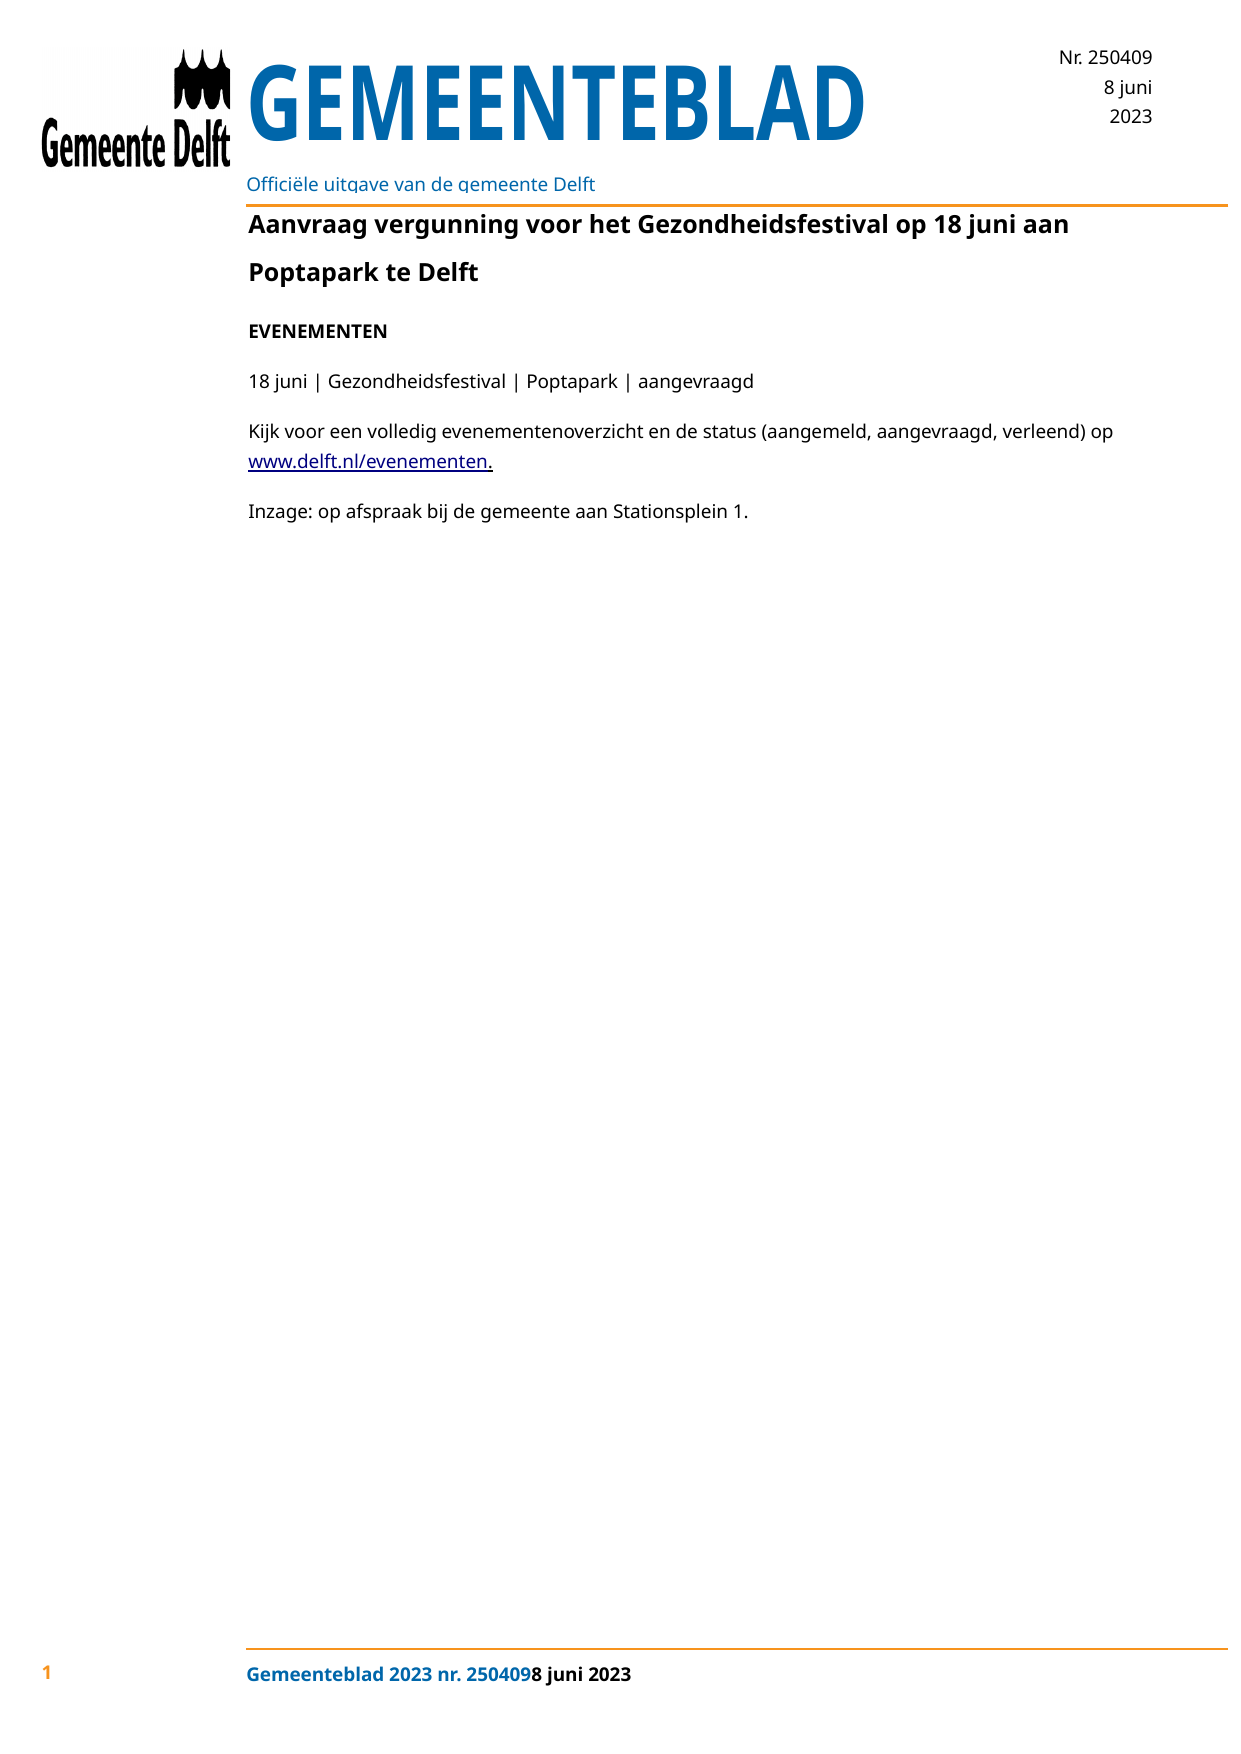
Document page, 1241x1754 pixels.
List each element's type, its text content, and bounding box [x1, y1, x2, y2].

picture [41, 47, 231, 172]
text Aanvraag vergunning voor het Gezondheidsfestival op 18 juni aan Poptapark te Delft [248, 207, 1152, 288]
text Inzage: op afspraak bij de gemeente aan Stationsplein 1. [248, 499, 1152, 524]
text Kijk voor een volledig evenementenoverzicht en de status (aangemeld, aangevraagd, verleend) op www.delft.nl/evenementen. [248, 419, 1152, 474]
text 18 juni | Gezondheidsfestival | Poptapark | aangevraagd [248, 368, 1152, 394]
text EVENEMENTEN [248, 318, 1152, 344]
